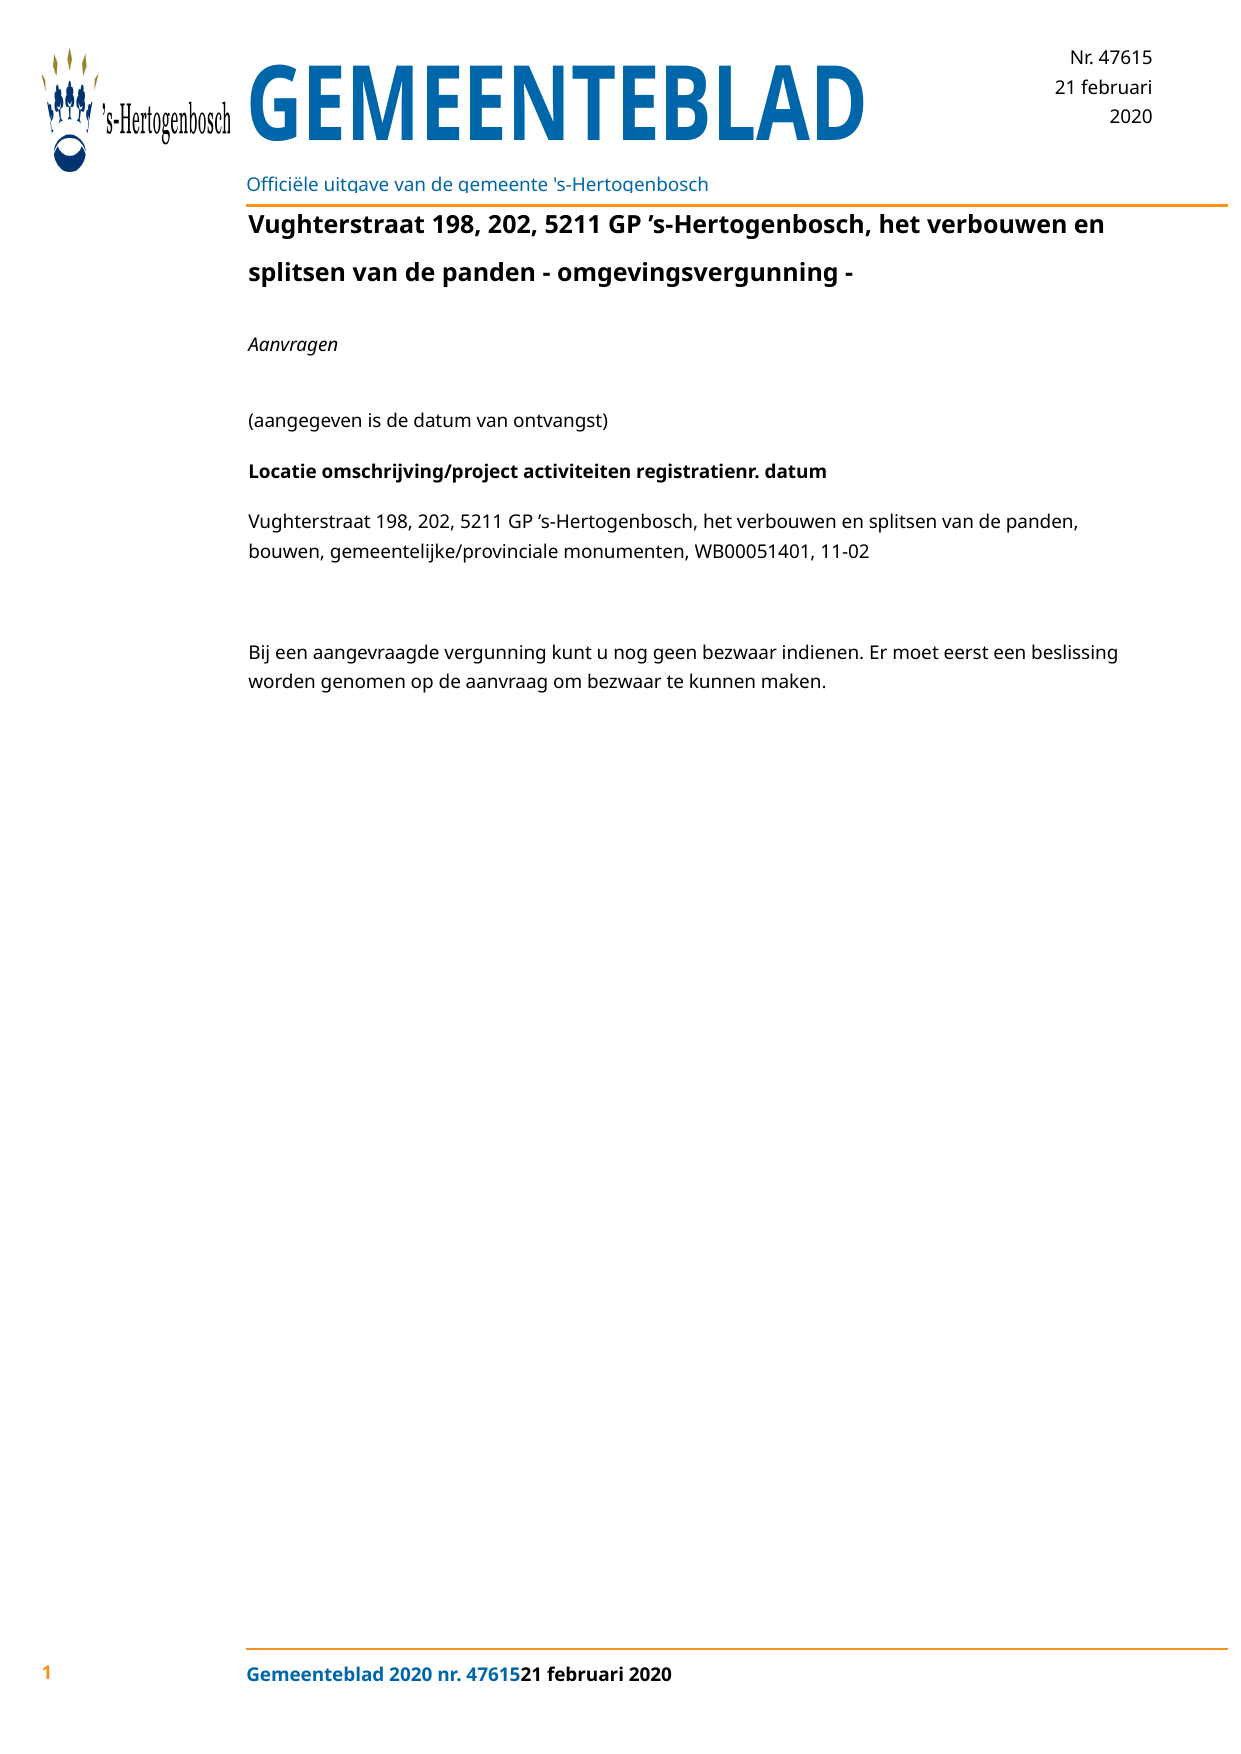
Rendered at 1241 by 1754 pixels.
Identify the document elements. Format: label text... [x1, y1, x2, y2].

text Vughterstraat 198, 202, 5211 GP ’s-Hertogenbosch, het verbouwen en splitsen van de panden, bouwen, gemeentelijke/provinciale monumenten, WB00051401, 11-02 [248, 508, 1152, 564]
text Vughterstraat 198, 202, 5211 GP ’s-Hertogenbosch, het verbouwen en splitsen van de panden - omgevingsvergunning - [248, 207, 1152, 288]
picture [41, 47, 231, 172]
text Bij een aangevraagde vergunning kunt u nog geen bezwaar indienen. Er moet eerst een beslissing worden genomen op de aanvraag om bezwaar te kunnen maken. [248, 639, 1152, 694]
text Aanvragen [248, 331, 1152, 357]
text (aangegeven is de datum van ontvangst) [248, 408, 1152, 433]
text Locatie omschrijving/project activiteiten registratienr. datum [248, 458, 1152, 484]
